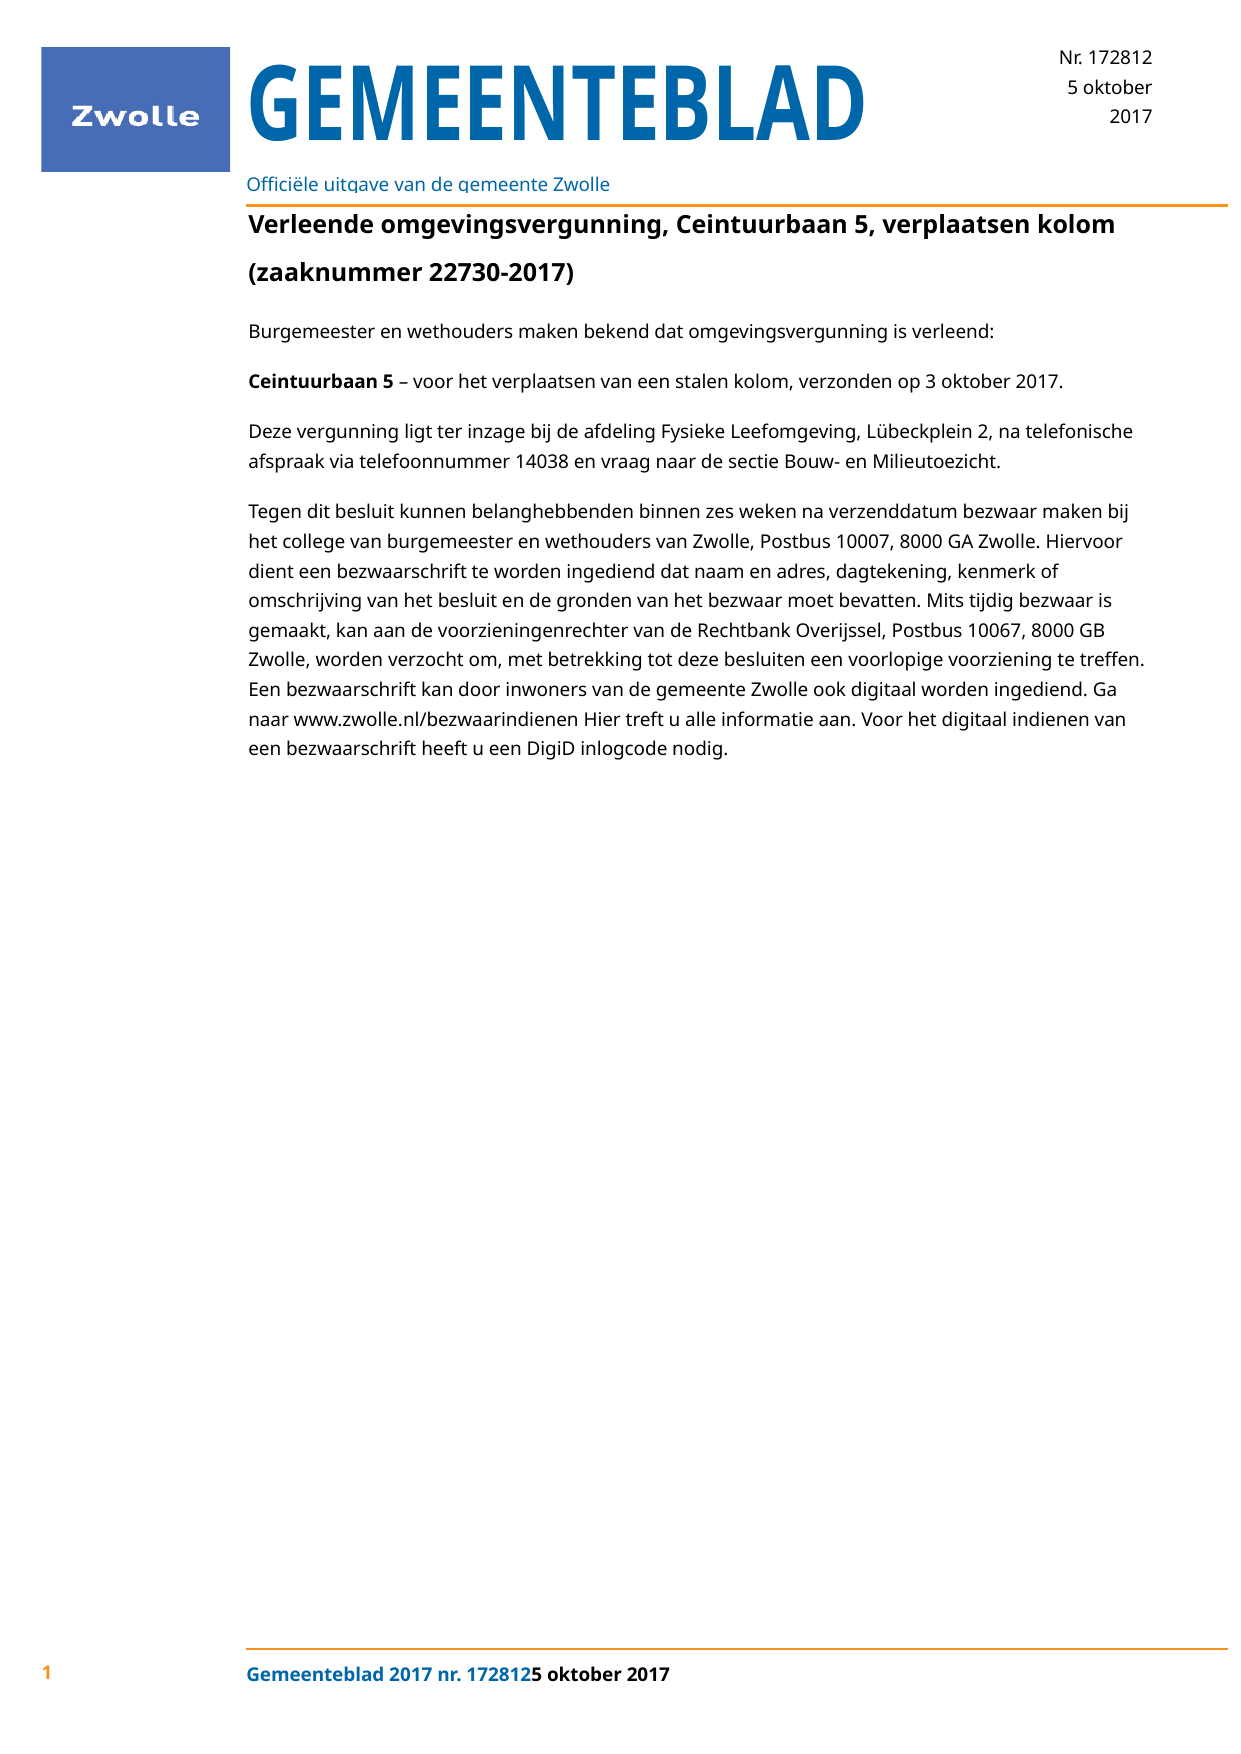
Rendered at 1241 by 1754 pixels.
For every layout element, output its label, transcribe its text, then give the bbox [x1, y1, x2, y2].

text Ceintuurbaan 5 – voor het verplaatsen van een stalen kolom, verzonden op 3 oktober 2017. [248, 368, 1152, 394]
text Deze vergunning ligt ter inzage bij de afdeling Fysieke Leefomgeving, Lübeckplein 2, na telefonische afspraak via telefoonnummer 14038 en vraag naar de sectie Bouw- en Milieutoezicht. [248, 419, 1152, 474]
text Verleende omgevingsvergunning, Ceintuurbaan 5, verplaatsen kolom (zaaknummer 22730-2017) [248, 207, 1152, 288]
text Burgemeester en wethouders maken bekend dat omgevingsvergunning is verleend: [248, 318, 1152, 344]
picture [41, 47, 231, 172]
text Tegen dit besluit kunnen belanghebbenden binnen zes weken na verzenddatum bezwaar maken bij het college van burgemeester en wethouders van Zwolle, Postbus 10007, 8000 GA Zwolle. Hiervoor dient een bezwaarschrift te worden ingediend dat naam en adres, dagtekening, kenmerk of omschrijving van het besluit en de gronden van het bezwaar moet bevatten. Mits tijdig bezwaar is gemaakt, kan aan de voorzieningenrechter van de Rechtbank Overijssel, Postbus 10067, 8000 GB Zwolle, worden verzocht om, met betrekking tot deze besluiten een voorlopige voorziening te treffen. Een bezwaarschrift kan door inwoners van de gemeente Zwolle ook digitaal worden ingediend. Ga naar www.zwolle.nl/bezwaarindienen Hier treft u alle informatie aan. Voor het digitaal indienen van een bezwaarschrift heeft u een DigiD inlogcode nodig. [248, 499, 1152, 761]
